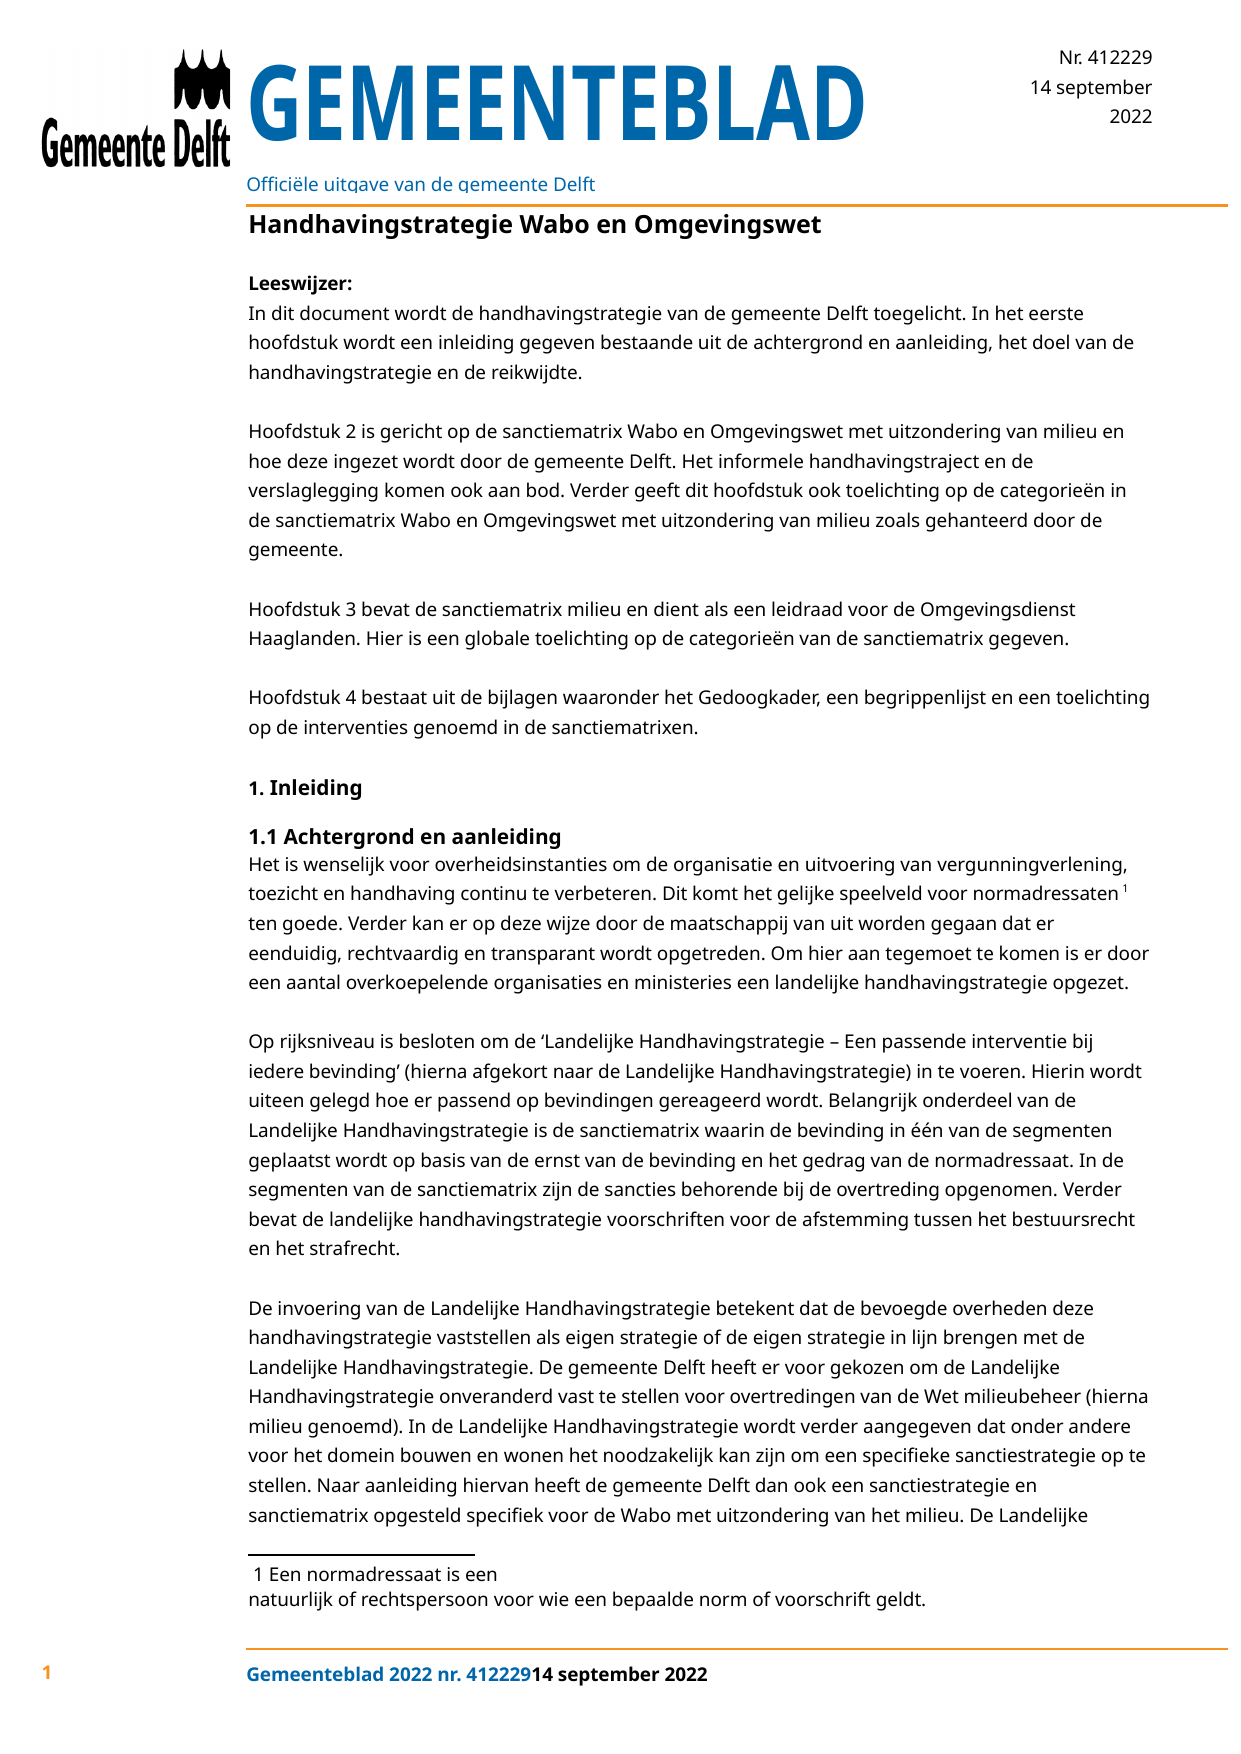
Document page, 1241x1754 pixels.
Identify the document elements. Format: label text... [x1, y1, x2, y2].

text Hoofdstuk 2 is gericht op de sanctiematrix Wabo en Omgevingswet met uitzondering van milieu en hoe deze ingezet wordt door de gemeente Delft. Het informele handhavingstraject en de verslaglegging komen ook aan bod. Verder geeft dit hoofdstuk ook toelichting op de categorieën in de sanctiematrix Wabo en Omgevingswet met uitzondering van milieu zoals gehanteerd door de gemeente. [248, 418, 1152, 562]
text Handhavingstrategie Wabo en Omgevingswet [248, 207, 1152, 241]
text Leeswijzer: [248, 270, 1152, 296]
text Een normadressaat is een natuurlijk of rechtspersoon voor wie een bepaalde norm of voorschrift geldt. [248, 1561, 1152, 1612]
text 1.1 Achtergrond en aanleiding [248, 822, 1152, 851]
text Hoofdstuk 4 bestaat uit de bijlagen waaronder het Gedoogkader, een begrippenlijst en een toelichting op de interventies genoemd in de sanctiematrixen. [248, 684, 1152, 740]
text De invoering van de Landelijke Handhavingstrategie betekent dat de bevoegde overheden deze handhavingstrategie vaststellen als eigen strategie of de eigen strategie in lijn brengen met de Landelijke Handhavingstrategie. De gemeente Delft heeft er voor gekozen om de Landelijke Handhavingstrategie onveranderd vast te stellen voor overtredingen van de Wet milieubeheer (hierna milieu genoemd). In de Landelijke Handhavingstrategie wordt verder aangegeven dat onder andere voor het domein bouwen en wonen het noodzakelijk kan zijn om een specifieke sanctiestrategie op te stellen. Naar aanleiding hiervan heeft de gemeente Delft dan ook een sanctiestrategie en sanctiematrix opgesteld specifiek voor de Wabo met uitzondering van het milieu. De Landelijke [248, 1295, 1152, 1527]
text Op rijksniveau is besloten om de ‘Landelijke Handhavingstrategie – Een passende interventie bij iedere bevinding’ (hierna afgekort naar de Landelijke Handhavingstrategie) in te voeren. Hierin wordt uiteen gelegd hoe er passend op bevindingen gereageerd wordt. Belangrijk onderdeel van de Landelijke Handhavingstrategie is de sanctiematrix waarin de bevinding in één van de segmenten geplaatst wordt op basis van de ernst van de bevinding en het gedrag van de normadressaat. In de segmenten van de sanctiematrix zijn de sancties behorende bij de overtreding opgenomen. Verder bevat de landelijke handhavingstrategie voorschriften voor de afstemming tussen het bestuursrecht en het strafrecht. [248, 1028, 1152, 1261]
text Hoofdstuk 3 bevat de sanctiematrix milieu en dient als een leidraad voor de Omgevingsdienst Haaglanden. Hier is een globale toelichting op de categorieën van de sanctiematrix gegeven. [248, 596, 1152, 651]
text 1. Inleiding [248, 773, 1152, 802]
text Het is wenselijk voor overheidsinstanties om de organisatie en uitvoering van vergunningverlening, toezicht en handhaving continu te verbeteren. Dit komt het gelijke speelveld voor normadressaten ten goede. Verder kan er op deze wijze door de maatschappij van uit worden gegaan dat er eenduidig, rechtvaardig en transparant wordt opgetreden. Om hier aan tegemoet te komen is er door een aantal overkoepelende organisaties en ministeries een landelijke handhavingstrategie opgezet. [248, 851, 1152, 995]
text In dit document wordt de handhavingstrategie van de gemeente Delft toegelicht. In het eerste hoofdstuk wordt een inleiding gegeven bestaande uit de achtergrond en aanleiding, het doel van de handhavingstrategie en de reikwijdte. [248, 300, 1152, 385]
picture [41, 47, 231, 172]
